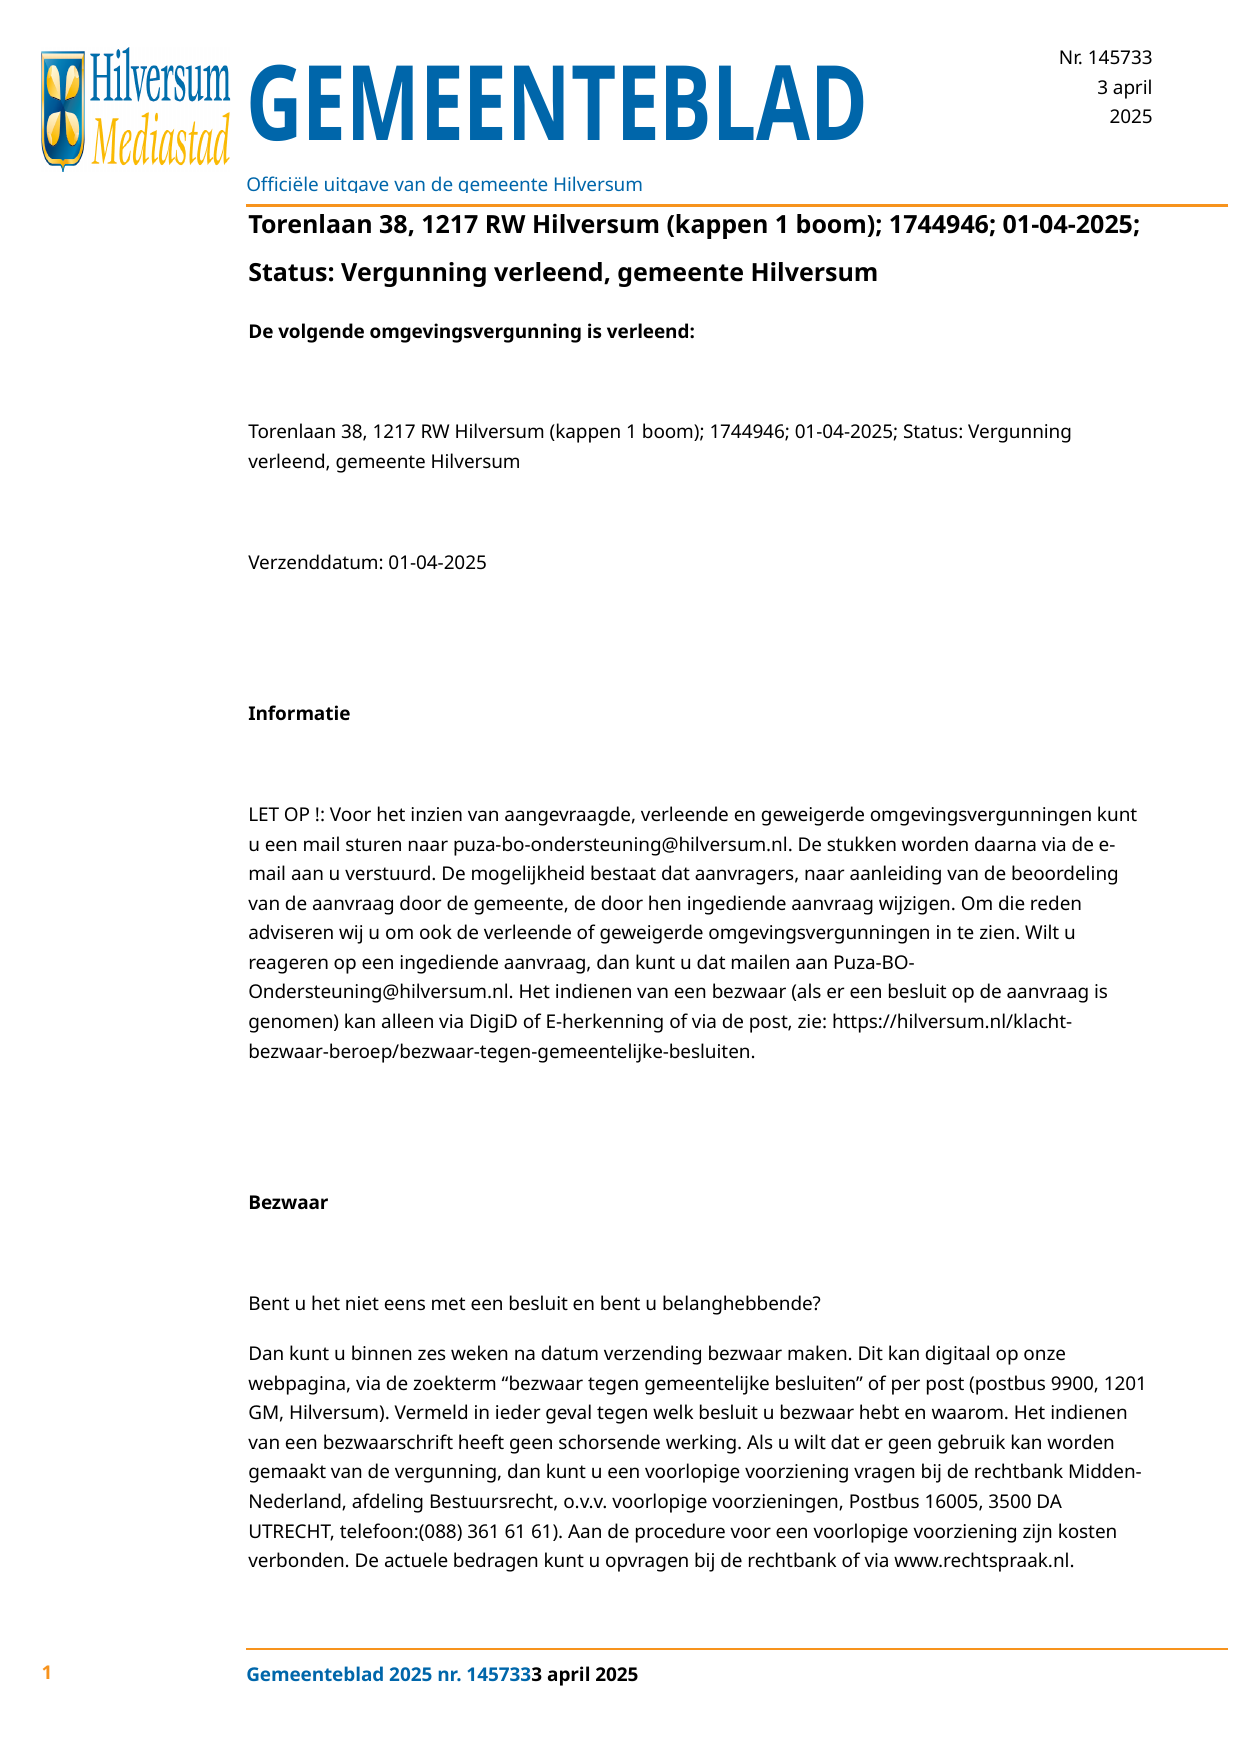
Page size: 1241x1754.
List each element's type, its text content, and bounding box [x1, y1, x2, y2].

text Informatie [248, 700, 1152, 726]
text Dan kunt u binnen zes weken na datum verzending bezwaar maken. Dit kan digitaal op onze webpagina, via de zoekterm “bezwaar tegen gemeentelijke besluiten” of per post (postbus 9900, 1201 GM, Hilversum). Vermeld in ieder geval tegen welk besluit u bezwaar hebt en waarom. Het indienen van een bezwaarschrift heeft geen schorsende werking. Als u wilt dat er geen gebruik kan worden gemaakt van de vergunning, dan kunt u een voorlopige voorziening vragen bij de rechtbank Midden-Nederland, afdeling Bestuursrecht, o.v.v. voorlopige voorzieningen, Postbus 16005, 3500 DA UTRECHT, telefoon:(088) 361 61 61). Aan de procedure voor een voorlopige voorziening zijn kosten verbonden. De actuele bedragen kunt u opvragen bij de rechtbank of via www.rechtspraak.nl. [248, 1340, 1152, 1573]
text Bent u het niet eens met een besluit en bent u belanghebbende? [248, 1290, 1152, 1316]
text LET OP !: Voor het inzien van aangevraagde, verleende en geweigerde omgevingsvergunningen kunt u een mail sturen naar puza-bo-ondersteuning@hilversum.nl. De stukken worden daarna via de e-mail aan u verstuurd. De mogelijkheid bestaat dat aanvragers, naar aanleiding van de beoordeling van de aanvraag door de gemeente, de door hen ingediende aanvraag wijzigen. Om die reden adviseren wij u om ook de verleende of geweigerde omgevingsvergunningen in te zien. Wilt u reageren op een ingediende aanvraag, dan kunt u dat mailen aan Puza-BO-Ondersteuning@hilversum.nl. Het indienen van een bezwaar (als er een besluit op de aanvraag is genomen) kan alleen via DigiD of E-herkenning of via de post, zie: https://hilversum.nl/klacht-bezwaar-beroep/bezwaar-tegen-gemeentelijke-besluiten. [248, 801, 1152, 1064]
text Torenlaan 38, 1217 RW Hilversum (kappen 1 boom); 1744946; 01-04-2025; Status: Vergunning verleend, gemeente Hilversum [248, 207, 1152, 288]
picture [41, 47, 231, 172]
text Bezwaar [248, 1189, 1152, 1215]
text Verzenddatum: 01-04-2025 [248, 549, 1152, 575]
text De volgende omgevingsvergunning is verleend: [248, 318, 1152, 344]
text Torenlaan 38, 1217 RW Hilversum (kappen 1 boom); 1744946; 01-04-2025; Status: Vergunning verleend, gemeente Hilversum [248, 419, 1152, 474]
